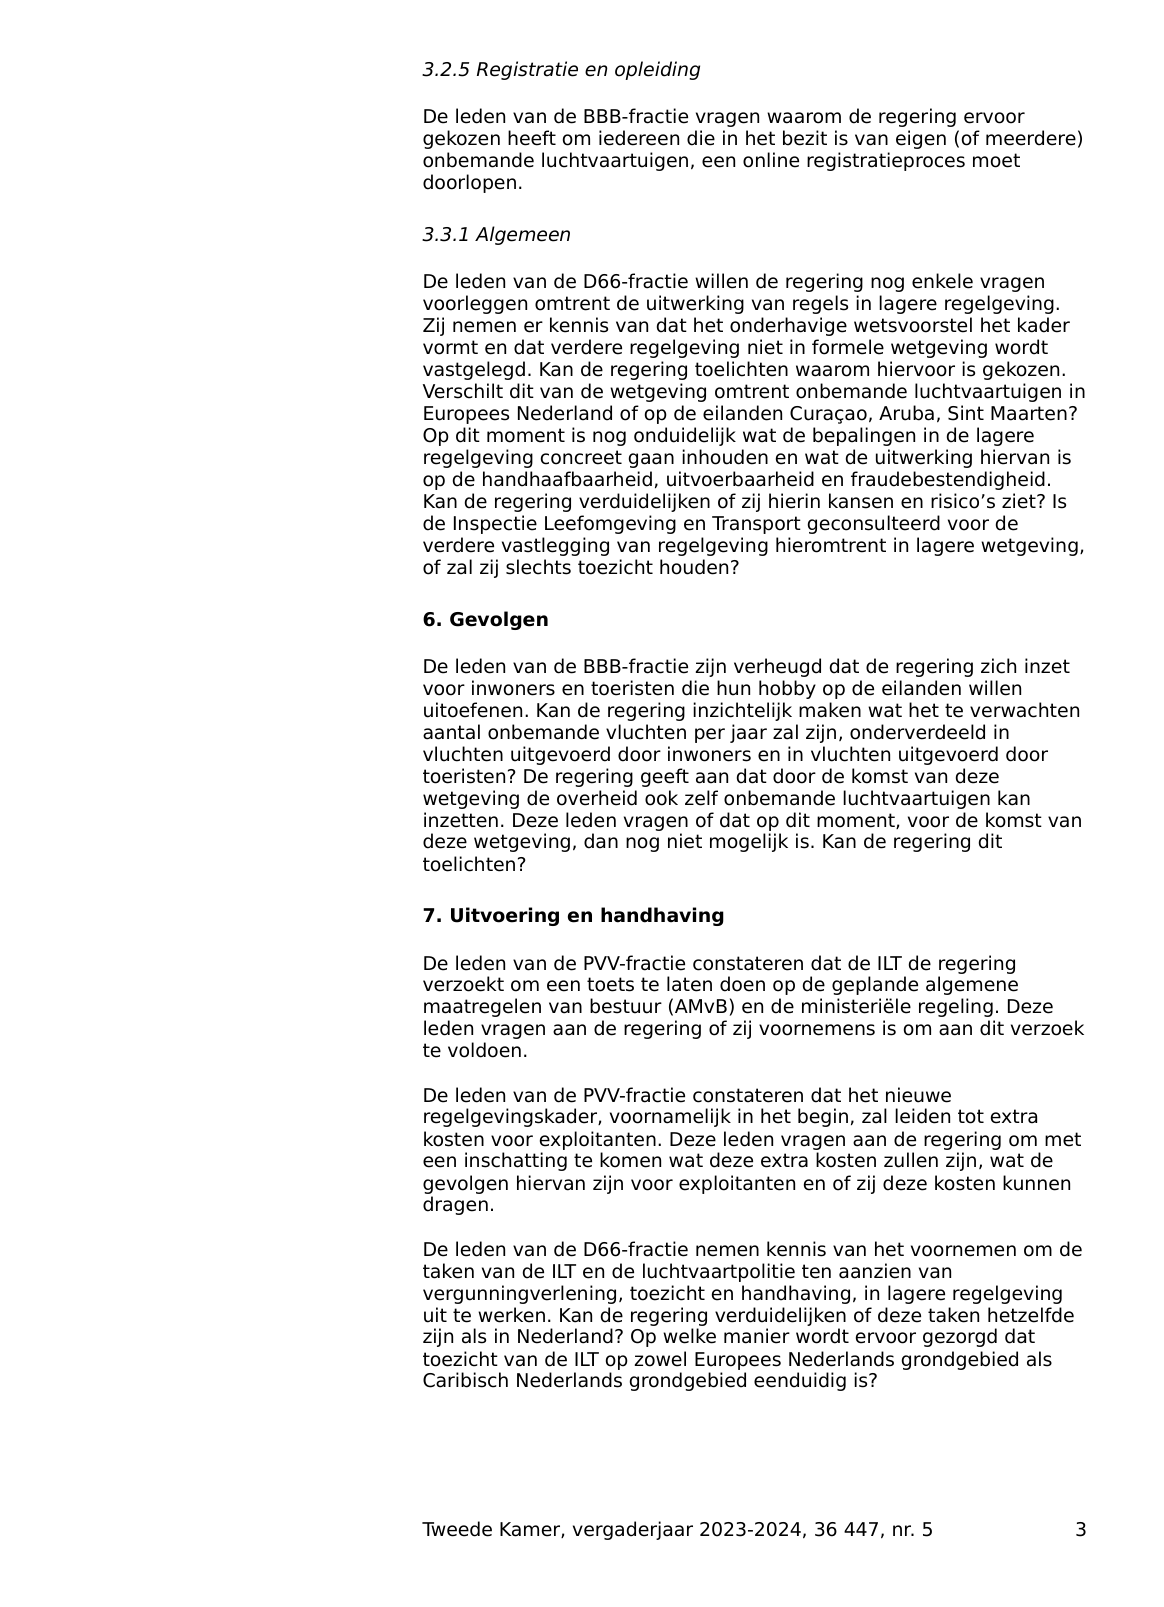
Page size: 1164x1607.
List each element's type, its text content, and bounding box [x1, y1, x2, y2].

text De leden van de PVV-fractie constateren dat de ILT de regering verzoekt om een toets te laten doen op de geplande algemene maatregelen van bestuur (AMvB) en de ministeriële regeling. Deze leden vragen aan de regering of zij voornemens is om aan dit verzoek te voldoen. [422, 952, 1087, 1062]
text De leden van de BBB-fractie vragen waarom de regering ervoor gekozen heeft om iedereen die in het bezit is van eigen (of meerdere) onbemande luchtvaartuigen, een online registratieproces moet doorlopen. [422, 106, 1087, 194]
text De leden van de D66-fractie nemen kennis van het voornemen om de taken van de ILT en de luchtvaartpolitie ten aanzien van vergunningverlening, toezicht en handhaving, in lagere regelgeving uit te werken. Kan de regering verduidelijken of deze taken hetzelfde zijn als in Nederland? Op welke manier wordt ervoor gezorgd dat toezicht van de ILT op zowel Europees Nederlands grondgebied als Caribisch Nederlands grondgebied eenduidig is? [422, 1238, 1087, 1392]
subtitle 6. Gevolgen [422, 609, 1087, 631]
text De leden van de D66-fractie willen de regering nog enkele vragen voorleggen omtrent de uitwerking van regels in lagere regelgeving. Zij nemen er kennis van dat het onderhavige wetsvoorstel het kader vormt en dat verdere regelgeving niet in formele wetgeving wordt vastgelegd. Kan de regering toelichten waarom hiervoor is gekozen. Verschilt dit van de wetgeving omtrent onbemande luchtvaartuigen in Europees Nederland of op de eilanden Curaçao, Aruba, Sint Maarten? Op dit moment is nog onduidelijk wat de bepalingen in de lagere regelgeving concreet gaan inhouden en wat de uitwerking hiervan is op de handhaafbaarheid, uitvoerbaarheid en fraudebestendigheid. Kan de regering verduidelijken of zij hierin kansen en risico’s ziet? Is de Inspectie Leefomgeving en Transport geconsulteerd voor de verdere vastlegging van regelgeving hieromtrent in lagere wetgeving, of zal zij slechts toezicht houden? [422, 271, 1087, 579]
subtitle 3.2.5 Registratie en opleiding [422, 59, 1087, 81]
subtitle 3.3.1 Algemeen [422, 224, 1087, 246]
text De leden van de BBB-fractie zijn verheugd dat de regering zich inzet voor inwoners en toeristen die hun hobby op de eilanden willen uitoefenen. Kan de regering inzichtelijk maken wat het te verwachten aantal onbemande vluchten per jaar zal zijn, onderverdeeld in vluchten uitgevoerd door inwoners en in vluchten uitgevoerd door toeristen? De regering geeft aan dat door de komst van deze wetgeving de overheid ook zelf onbemande luchtvaartuigen kan inzetten. Deze leden vragen of dat op dit moment, voor de komst van deze wetgeving, dan nog niet mogelijk is. Kan de regering dit toelichten? [422, 656, 1087, 875]
subtitle 7. Uitvoering en handhaving [422, 905, 1087, 927]
text De leden van de PVV-fractie constateren dat het nieuwe regelgevingskader, voornamelijk in het begin, zal leiden tot extra kosten voor exploitanten. Deze leden vragen aan de regering om met een inschatting te komen wat deze extra kosten zullen zijn, wat de gevolgen hiervan zijn voor exploitanten en of zij deze kosten kunnen dragen. [422, 1084, 1087, 1216]
